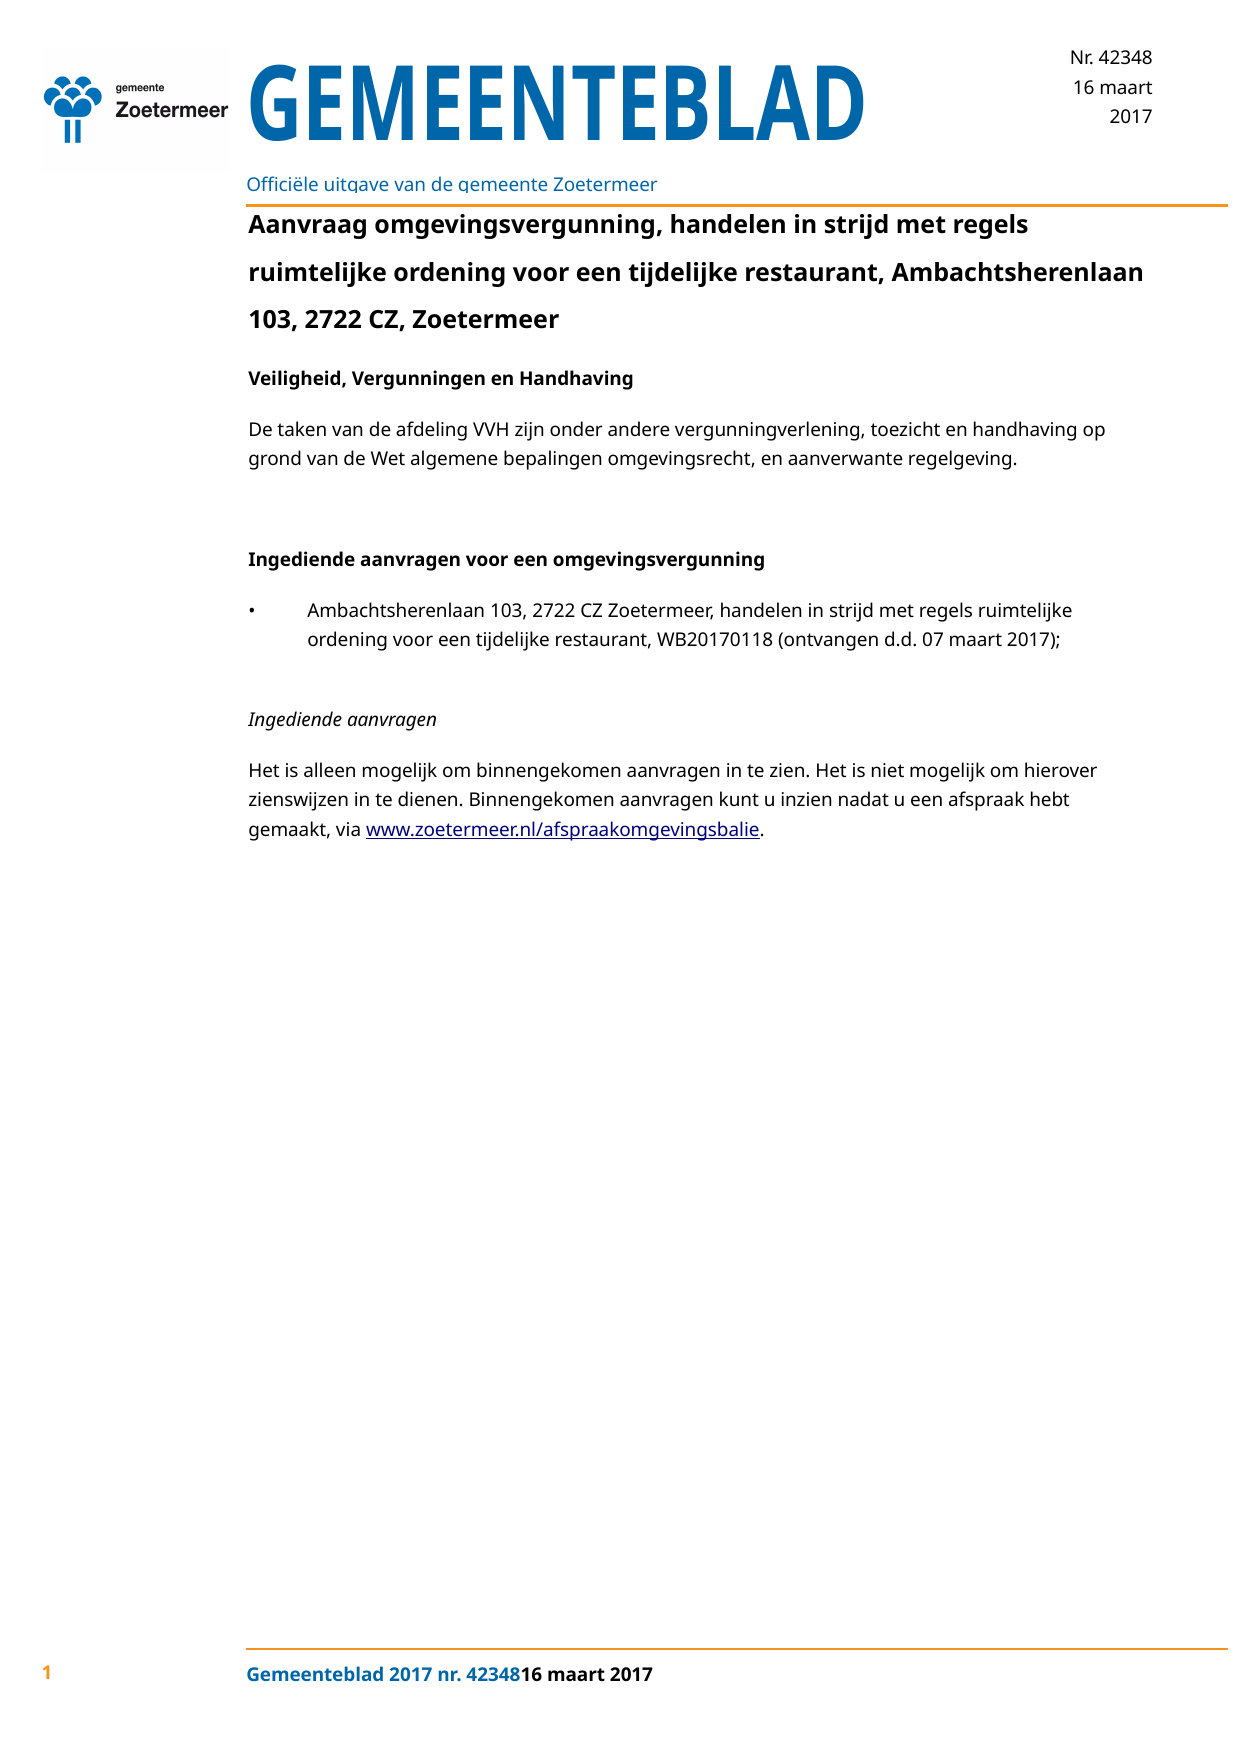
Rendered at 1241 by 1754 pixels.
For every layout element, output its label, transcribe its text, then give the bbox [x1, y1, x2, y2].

text Aanvraag omgevingsvergunning, handelen in strijd met regels ruimtelijke ordening voor een tijdelijke restaurant, Ambachtsherenlaan 103, 2722 CZ, Zoetermeer [248, 207, 1152, 336]
text Ingediende aanvragen [248, 706, 1152, 732]
text Het is alleen mogelijk om binnengekomen aanvragen in te zien. Het is niet mogelijk om hierover zienswijzen in te dienen. Binnengekomen aanvragen kunt u inzien nadat u een afspraak hebt gemaakt, via www.zoetermeer.nl/afspraakomgevingsbalie. [248, 757, 1152, 842]
list Ambachtsherenlaan 103, 2722 CZ Zoetermeer, handelen in strijd met regels ruimtelijke ordening voor een tijdelijke restaurant, WB20170118 (ontvangen d.d. 07 maart 2017); [248, 597, 1152, 652]
text De taken van de afdeling VVH zijn onder andere vergunningverlening, toezicht en handhaving op grond van de Wet algemene bepalingen omgevingsrecht, en aanverwante regelgeving. [248, 416, 1152, 471]
text Ingediende aanvragen voor een omgevingsvergunning [248, 546, 1152, 572]
text Veiligheid, Vergunningen en Handhaving [248, 366, 1152, 391]
picture [41, 47, 231, 172]
